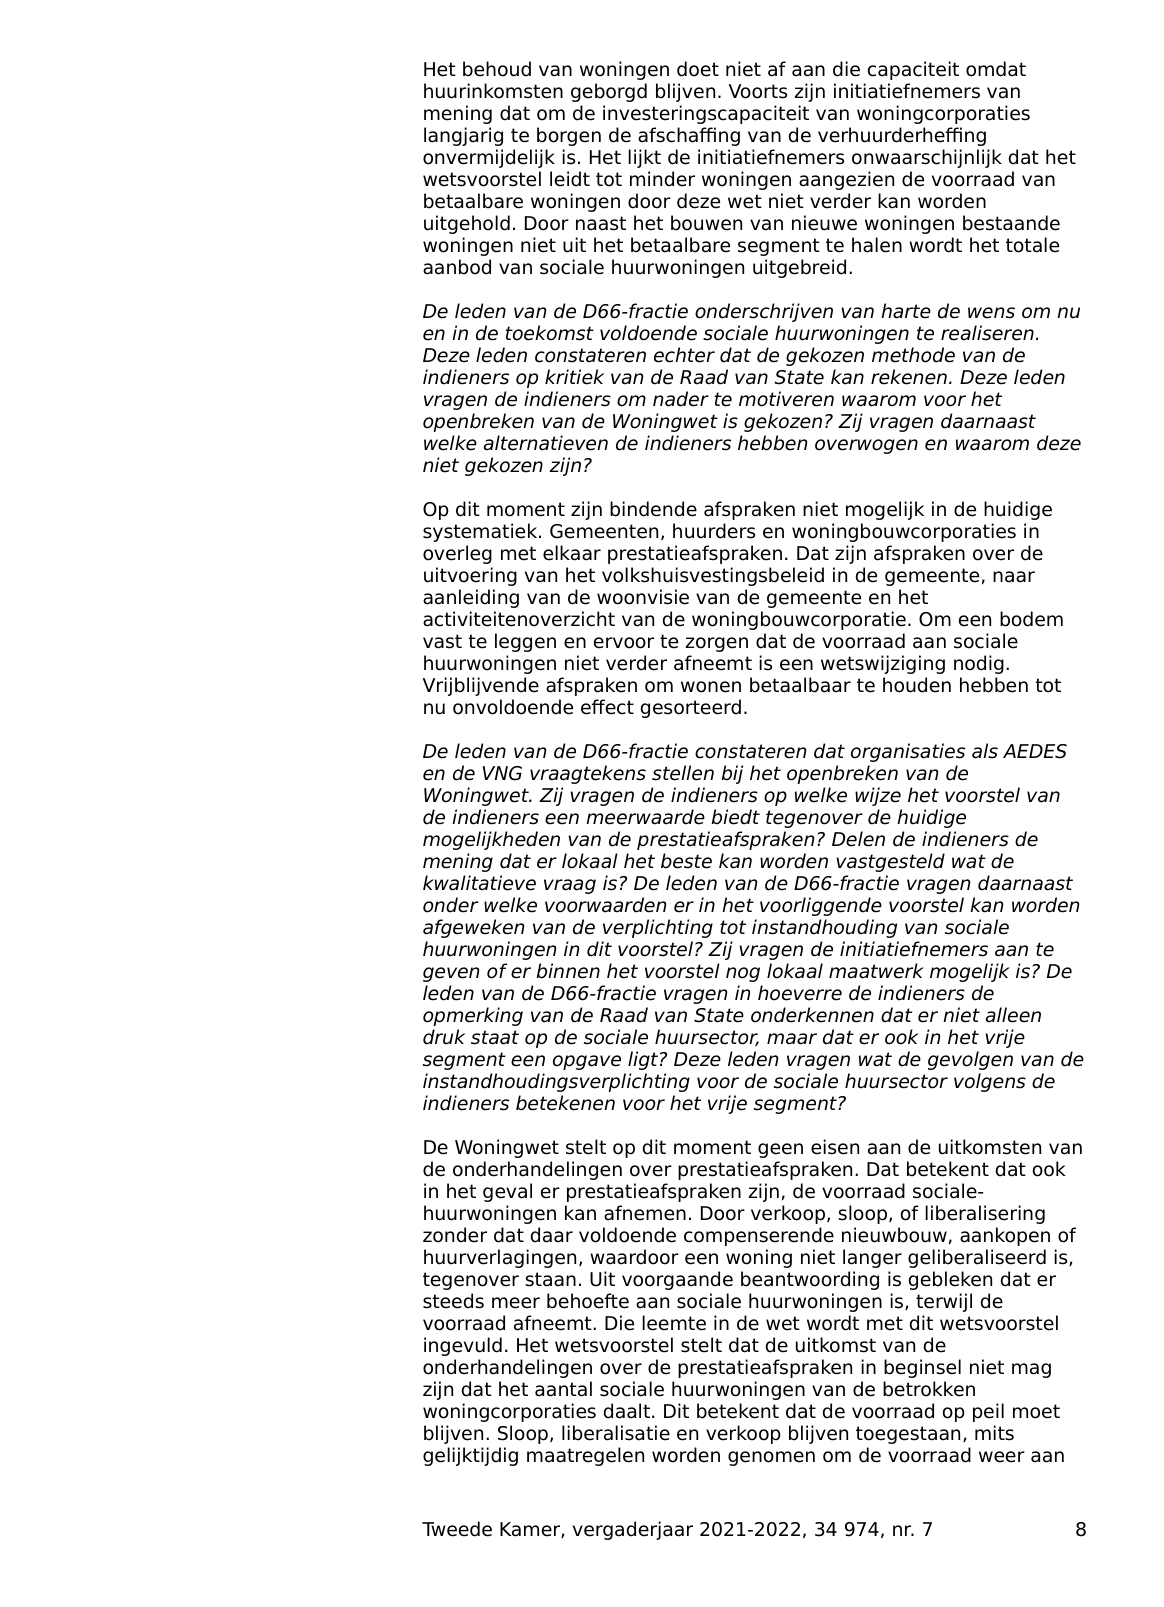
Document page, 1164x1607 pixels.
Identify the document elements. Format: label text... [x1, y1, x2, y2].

text De leden van de D66-fractie constateren dat organisaties als AEDES en de VNG vraagtekens stellen bij het openbreken van de Woningwet. Zij vragen de indieners op welke wijze het voorstel van de indieners een meerwaarde biedt tegenover de huidige mogelijkheden van de prestatieafspraken? Delen de indieners de mening dat er lokaal het beste kan worden vastgesteld wat de kwalitatieve vraag is? De leden van de D66-fractie vragen daarnaast onder welke voorwaarden er in het voorliggende voorstel kan worden afgeweken van de verplichting tot instandhouding van sociale huurwoningen in dit voorstel? Zij vragen de initiatiefnemers aan te geven of er binnen het voorstel nog lokaal maatwerk mogelijk is? De leden van de D66-fractie vragen in hoeverre de indieners de opmerking van de Raad van State onderkennen dat er niet alleen druk staat op de sociale huursector, maar dat er ook in het vrije segment een opgave ligt? Deze leden vragen wat de gevolgen van de instandhoudingsverplichting voor de sociale huursector volgens de indieners betekenen voor het vrije segment? [422, 741, 1087, 1115]
text Op dit moment zijn bindende afspraken niet mogelijk in de huidige systematiek. Gemeenten, huurders en woningbouwcorporaties in overleg met elkaar prestatieafspraken. Dat zijn afspraken over de uitvoering van het volkshuisvestingsbeleid in de gemeente, naar aanleiding van de woonvisie van de gemeente en het activiteitenoverzicht van de woningbouwcorporatie. Om een bodem vast te leggen en ervoor te zorgen dat de voorraad aan sociale huurwoningen niet verder afneemt is een wetswijziging nodig. Vrijblijvende afspraken om wonen betaalbaar te houden hebben tot nu onvoldoende effect gesorteerd. [422, 499, 1087, 719]
text Het behoud van woningen doet niet af aan die capaciteit omdat huurinkomsten geborgd blijven. Voorts zijn initiatiefnemers van mening dat om de investeringscapaciteit van woningcorporaties langjarig te borgen de afschaffing van de verhuurderheffing onvermijdelijk is. Het lijkt de initiatiefnemers onwaarschijnlijk dat het wetsvoorstel leidt tot minder woningen aangezien de voorraad van betaalbare woningen door deze wet niet verder kan worden uitgehold. Door naast het bouwen van nieuwe woningen bestaande woningen niet uit het betaalbare segment te halen wordt het totale aanbod van sociale huurwoningen uitgebreid. [422, 59, 1087, 279]
text De Woningwet stelt op dit moment geen eisen aan de uitkomsten van de onderhandelingen over prestatieafspraken. Dat betekent dat ook in het geval er prestatieafspraken zijn, de voorraad sociale-huurwoningen kan afnemen. Door verkoop, sloop, of liberalisering zonder dat daar voldoende compenserende nieuwbouw, aankopen of huurverlagingen, waardoor een woning niet langer geliberaliseerd is, tegenover staan. Uit voorgaande beantwoording is gebleken dat er steeds meer behoefte aan sociale huurwoningen is, terwijl de voorraad afneemt. Die leemte in de wet wordt met dit wetsvoorstel ingevuld. Het wetsvoorstel stelt dat de uitkomst van de onderhandelingen over de prestatieafspraken in beginsel niet mag zijn dat het aantal sociale huurwoningen van de betrokken woningcorporaties daalt. Dit betekent dat de voorraad op peil moet blijven. Sloop, liberalisatie en verkoop blijven toegestaan, mits gelijktijdig maatregelen worden genomen om de voorraad weer aan [422, 1137, 1087, 1467]
text De leden van de D66-fractie onderschrijven van harte de wens om nu en in de toekomst voldoende sociale huurwoningen te realiseren. Deze leden constateren echter dat de gekozen methode van de indieners op kritiek van de Raad van State kan rekenen. Deze leden vragen de indieners om nader te motiveren waarom voor het openbreken van de Woningwet is gekozen? Zij vragen daarnaast welke alternatieven de indieners hebben overwogen en waarom deze niet gekozen zijn? [422, 301, 1087, 477]
